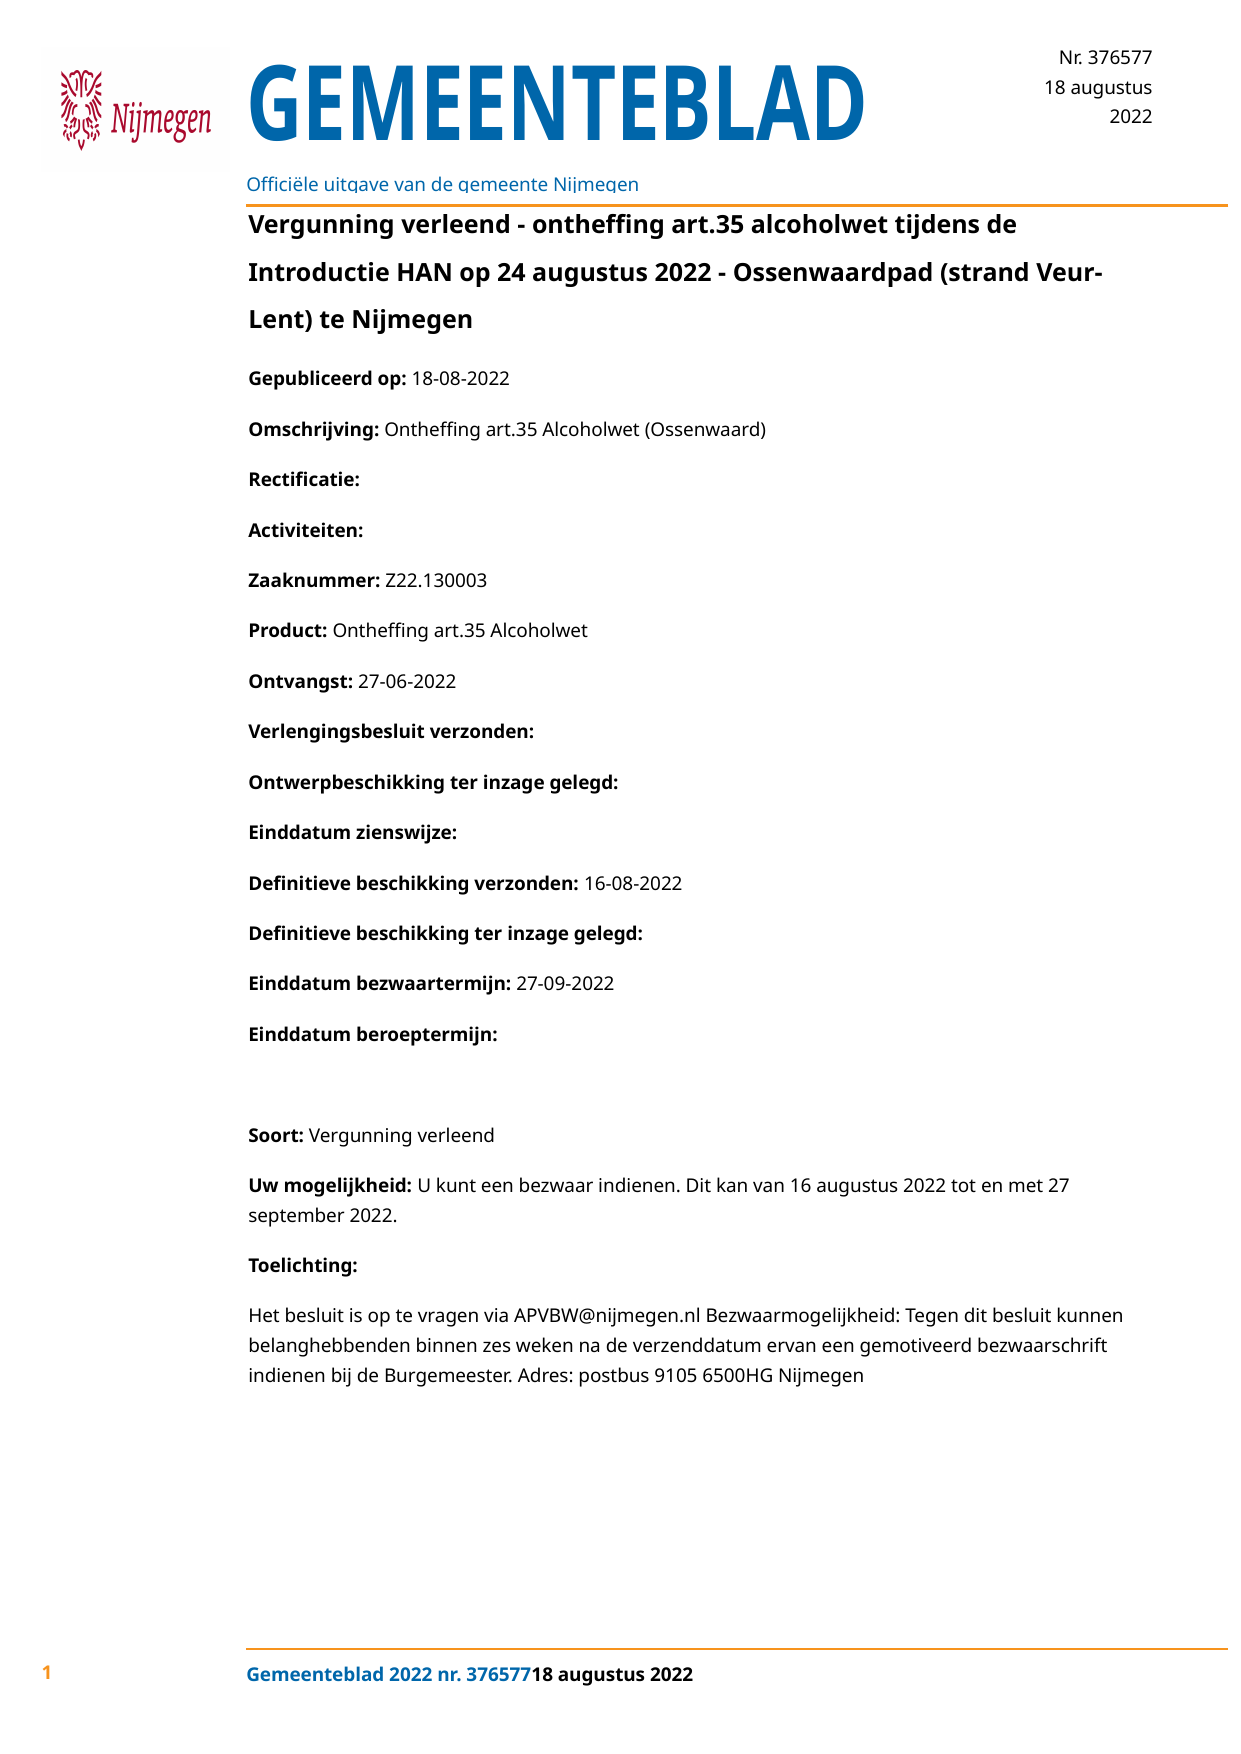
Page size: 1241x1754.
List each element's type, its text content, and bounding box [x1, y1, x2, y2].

text Ontwerpbeschikking ter inzage gelegd: [248, 769, 1152, 794]
text Vergunning verleend - ontheffing art.35 alcoholwet tijdens de Introductie HAN op 24 augustus 2022 - Ossenwaardpad (strand Veur-Lent) te Nijmegen [248, 207, 1152, 336]
text Definitieve beschikking ter inzage gelegd: [248, 920, 1152, 946]
text Toelichting: [248, 1252, 1152, 1278]
text Verlengingsbesluit verzonden: [248, 718, 1152, 744]
text Einddatum beroeptermijn: [248, 1021, 1152, 1047]
picture [41, 47, 231, 172]
text Einddatum bezwaartermijn: 27-09-2022 [248, 971, 1152, 996]
text Omschrijving: Ontheffing art.35 Alcoholwet (Ossenwaard) [248, 416, 1152, 442]
text Zaaknummer: Z22.130003 [248, 567, 1152, 593]
text Het besluit is op te vragen via APVBW@nijmegen.nl Bezwaarmogelijkheid: Tegen dit besluit kunnen belanghebbenden binnen zes weken na de verzenddatum ervan een gemotiveerd bezwaarschrift indienen bij de Burgemeester. Adres: postbus 9105 6500HG Nijmegen [248, 1303, 1152, 1387]
text Definitieve beschikking verzonden: 16-08-2022 [248, 870, 1152, 895]
text Ontvangst: 27-06-2022 [248, 668, 1152, 694]
text Einddatum zienswijze: [248, 819, 1152, 845]
text Product: Ontheffing art.35 Alcoholwet [248, 618, 1152, 643]
text Gepubliceerd op: 18-08-2022 [248, 366, 1152, 391]
text Soort: Vergunning verleend [248, 1122, 1152, 1147]
text Activiteiten: [248, 517, 1152, 542]
text Uw mogelijkheid: U kunt een bezwaar indienen. Dit kan van 16 augustus 2022 tot en met 27 september 2022. [248, 1172, 1152, 1227]
text Rectificatie: [248, 466, 1152, 492]
